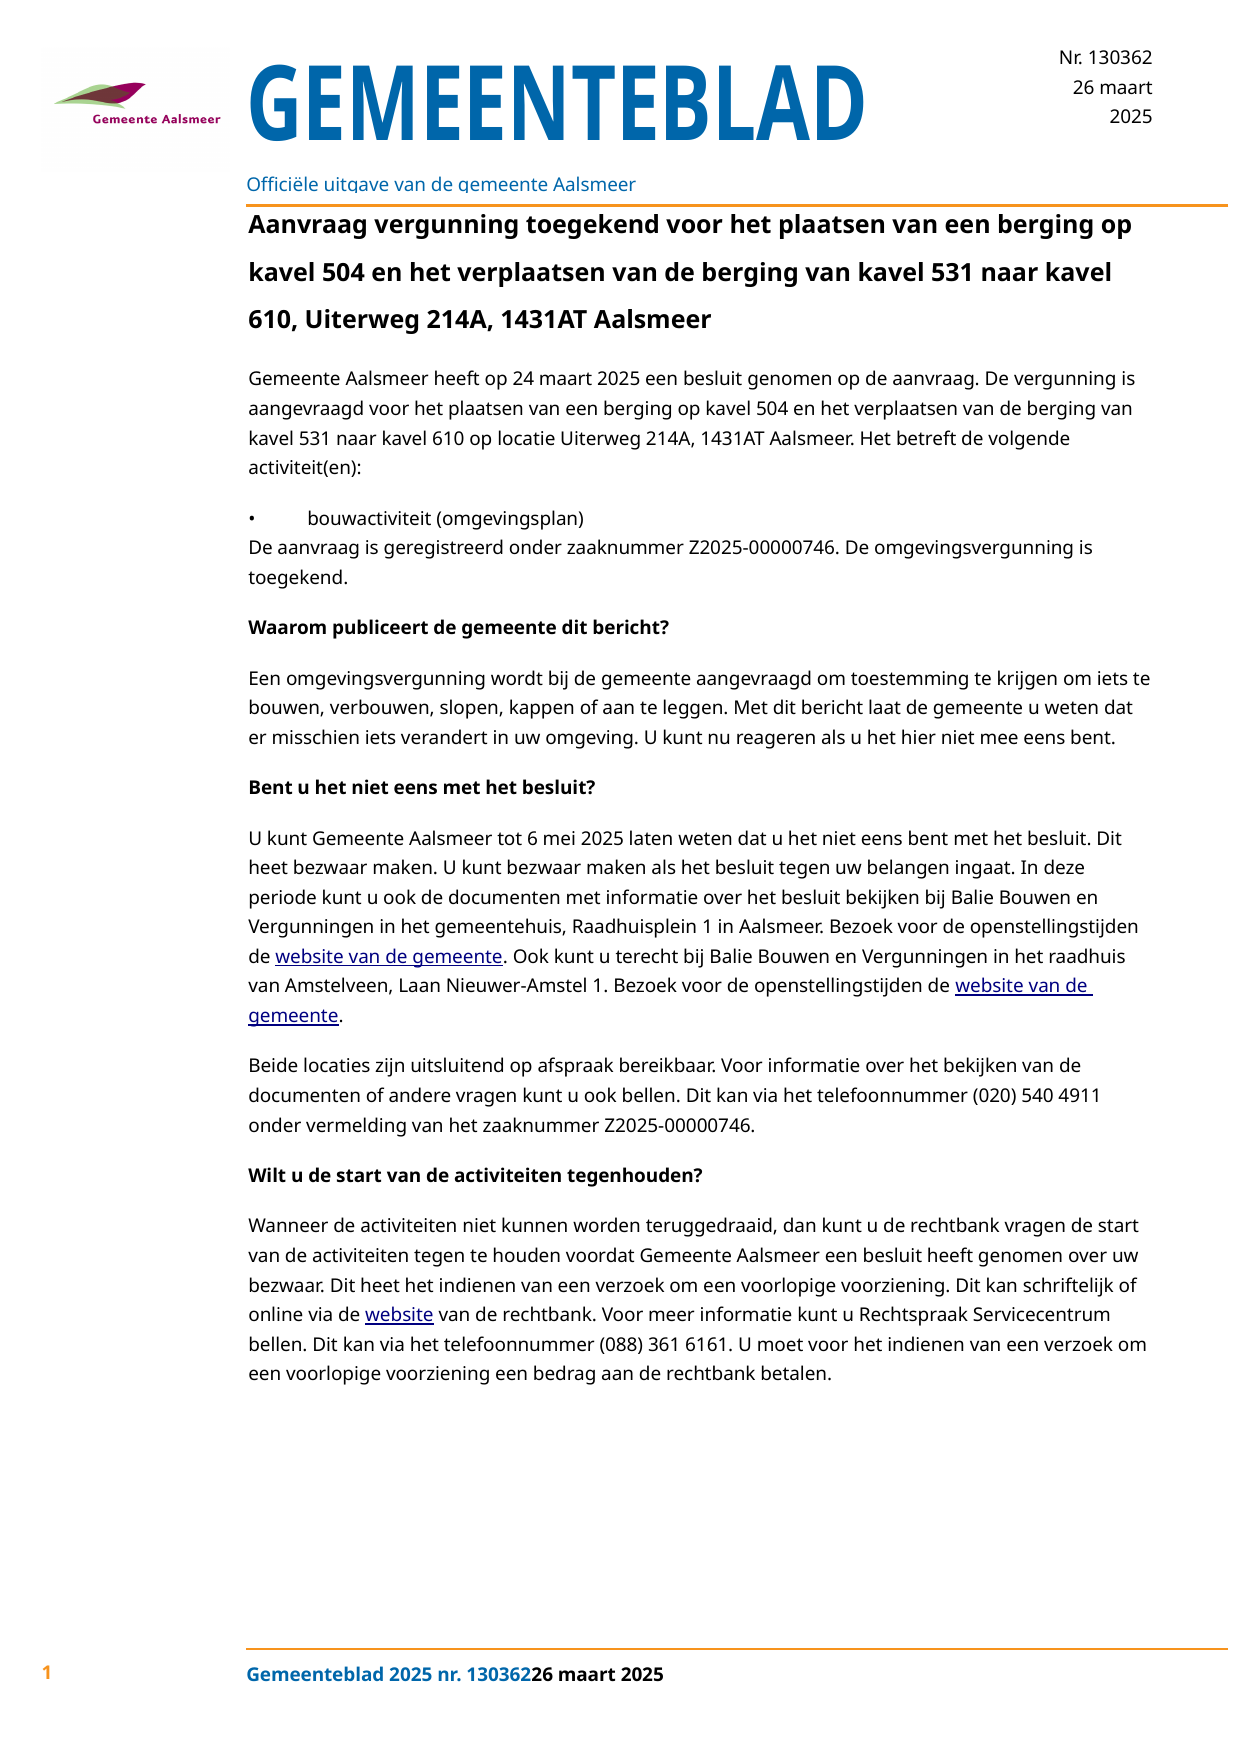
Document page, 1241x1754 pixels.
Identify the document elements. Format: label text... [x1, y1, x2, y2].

text De aanvraag is geregistreerd onder zaaknummer Z2025-00000746. De omgevingsvergunning is toegekend. [248, 534, 1152, 589]
text Beide locaties zijn uitsluitend op afspraak bereikbaar. Voor informatie over het bekijken van de documenten of andere vragen kunt u ook bellen. Dit kan via het telefoonnummer (020) 540 4911 onder vermelding van het zaaknummer Z2025-00000746. [248, 1053, 1152, 1137]
text U kunt Gemeente Aalsmeer tot 6 mei 2025 laten weten dat u het niet eens bent met het besluit. Dit heet bezwaar maken. U kunt bezwaar maken als het besluit tegen uw belangen ingaat. In deze periode kunt u ook de documenten met informatie over het besluit bekijken bij Balie Bouwen en Vergunningen in het gemeentehuis, Raadhuisplein 1 in Aalsmeer. Bezoek voor de openstellingstijden de website van de gemeente. Ook kunt u terecht bij Balie Bouwen en Vergunningen in het raadhuis van Amstelveen, Laan Nieuwer-Amstel 1. Bezoek voor de openstellingstijden de website van de gemeente. [248, 825, 1152, 1028]
text Bent u het niet eens met het besluit? [248, 774, 1152, 800]
text Een omgevingsvergunning wordt bij de gemeente aangevraagd om toestemming te krijgen om iets te bouwen, verbouwen, slopen, kappen of aan te leggen. Met dit bericht laat de gemeente u weten dat er misschien iets verandert in uw omgeving. U kunt nu reageren als u het hier niet mee eens bent. [248, 665, 1152, 749]
text Aanvraag vergunning toegekend voor het plaatsen van een berging op kavel 504 en het verplaatsen van de berging van kavel 531 naar kavel 610, Uiterweg 214A, 1431AT Aalsmeer [248, 207, 1152, 336]
picture [41, 47, 231, 172]
text Wanneer de activiteiten niet kunnen worden teruggedraaid, dan kunt u de rechtbank vragen de start van de activiteiten tegen te houden voordat Gemeente Aalsmeer een besluit heeft genomen over uw bezwaar. Dit heet het indienen van een verzoek om een voorlopige voorziening. Dit kan schriftelijk of online via de website van de rechtbank. Voor meer informatie kunt u Rechtspraak Servicecentrum bellen. Dit kan via het telefoonnummer (088) 361 6161. U moet voor het indienen van een verzoek om een voorlopige voorziening een bedrag aan de rechtbank betalen. [248, 1213, 1152, 1386]
list bouwactiviteit (omgevingsplan) [248, 505, 1152, 530]
text Wilt u de start van de activiteiten tegenhouden? [248, 1162, 1152, 1188]
text Gemeente Aalsmeer heeft op 24 maart 2025 een besluit genomen op de aanvraag. De vergunning is aangevraagd voor het plaatsen van een berging op kavel 504 en het verplaatsen van de berging van kavel 531 naar kavel 610 op locatie Uiterweg 214A, 1431AT Aalsmeer. Het betreft de volgende activiteit(en): [248, 366, 1152, 480]
text Waarom publiceert de gemeente dit bericht? [248, 614, 1152, 640]
